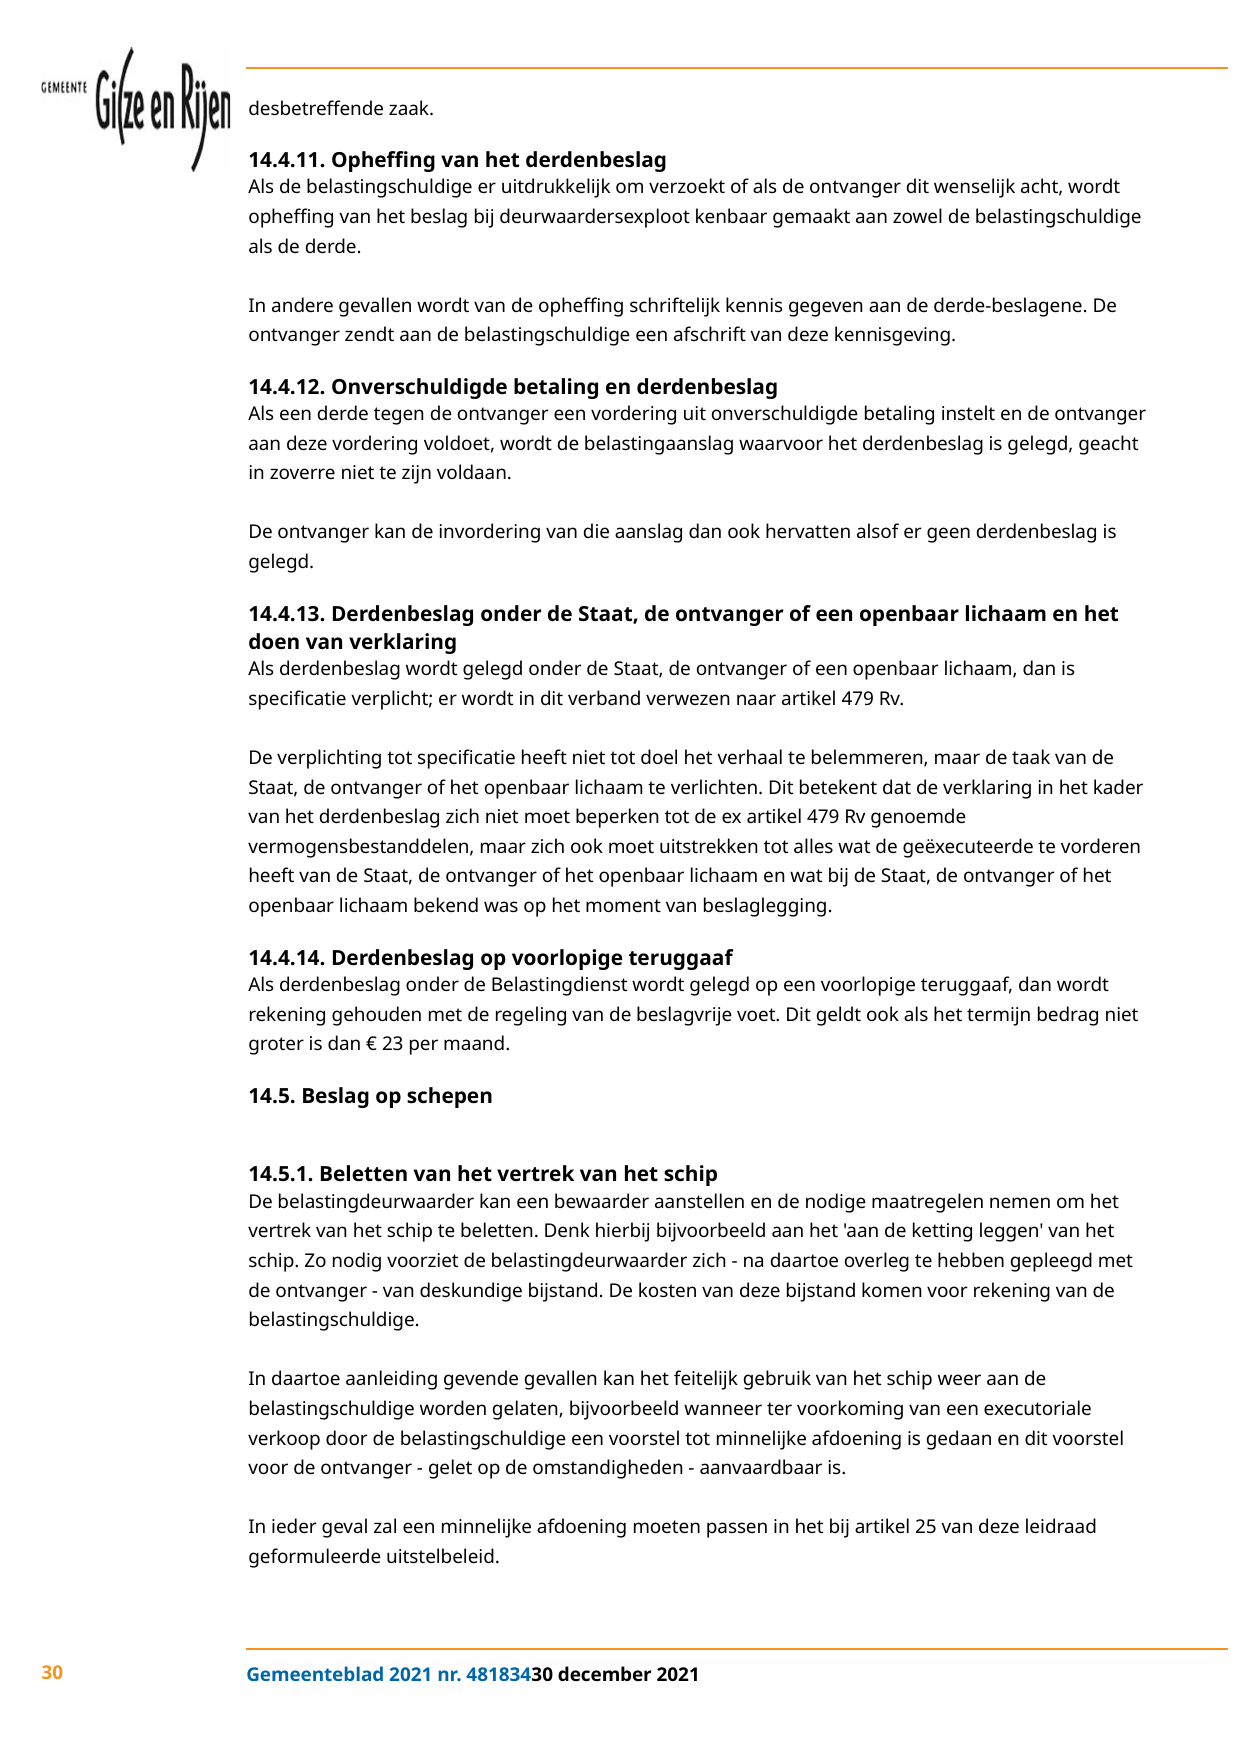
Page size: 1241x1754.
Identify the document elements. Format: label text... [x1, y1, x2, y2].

text De verplichting tot specificatie heeft niet tot doel het verhaal te belemmeren, maar de taak van de Staat, de ontvanger of het openbaar lichaam te verlichten. Dit betekent dat de verklaring in het kader van het derdenbeslag zich niet moet beperken tot de ex artikel 479 Rv genoemde vermogensbestanddelen, maar zich ook moet uitstrekken tot alles wat de geëxecuteerde te vorderen heeft van de Staat, de ontvanger of het openbaar lichaam en wat bij de Staat, de ontvanger of het openbaar lichaam bekend was op het moment van beslaglegging. [248, 744, 1152, 918]
text De belastingdeurwaarder kan een bewaarder aanstellen en de nodige maatregelen nemen om het vertrek van het schip te beletten. Denk hierbij bijvoorbeeld aan het 'aan de ketting leggen' van het schip. Zo nodig voorziet de belastingdeurwaarder zich - na daartoe overleg te hebben gepleegd met de ontvanger - van deskundige bijstand. De kosten van deze bijstand komen voor rekening van de belastingschuldige. [248, 1188, 1152, 1332]
text 14.4.12. Onverschuldigde betaling en derdenbeslag [248, 372, 1152, 400]
text 14.4.14. Derdenbeslag op voorlopige teruggaaf [248, 943, 1152, 971]
text Als derdenbeslag onder de Belastingdienst wordt gelegd op een voorlopige teruggaaf, dan wordt rekening gehouden met de regeling van de beslagvrije voet. Dit geldt ook als het termijn bedrag niet groter is dan € 23 per maand. [248, 971, 1152, 1056]
text In daartoe aanleiding gevende gevallen kan het feitelijk gebruik van het schip weer aan de belastingschuldige worden gelaten, bijvoorbeeld wanneer ter voorkoming van een executoriale verkoop door de belastingschuldige een voorstel tot minnelijke afdoening is gedaan en dit voorstel voor de ontvanger - gelet op de omstandigheden - aanvaardbaar is. [248, 1366, 1152, 1480]
text In ieder geval zal een minnelijke afdoening moeten passen in het bij artikel 25 van deze leidraad geformuleerde uitstelbeleid. [248, 1513, 1152, 1569]
text 14.5.1. Beletten van het vertrek van het schip [248, 1159, 1152, 1188]
text desbetreffende zaak. [248, 95, 1152, 121]
text Als de belastingschuldige er uitdrukkelijk om verzoekt of als de ontvanger dit wenselijk acht, wordt opheffing van het beslag bij deurwaardersexploot kenbaar gemaakt aan zowel de belastingschuldige als de derde. [248, 174, 1152, 258]
text Als een derde tegen de ontvanger een vordering uit onverschuldigde betaling instelt en de ontvanger aan deze vordering voldoet, wordt de belastingaanslag waarvoor het derdenbeslag is gelegd, geacht in zoverre niet te zijn voldaan. [248, 400, 1152, 485]
text Als derdenbeslag wordt gelegd onder de Staat, de ontvanger of een openbaar lichaam, dan is specificatie verplicht; er wordt in dit verband verwezen naar artikel 479 Rv. [248, 656, 1152, 711]
text De ontvanger kan de invordering van die aanslag dan ook hervatten alsof er geen derdenbeslag is gelegd. [248, 519, 1152, 574]
text In andere gevallen wordt van de opheffing schriftelijk kennis gegeven aan de derde-beslagene. De ontvanger zendt aan de belastingschuldige een afschrift van deze kennisgeving. [248, 292, 1152, 347]
text 14.4.13. Derdenbeslag onder de Staat, de ontvanger of een openbaar lichaam en het doen van verklaring [248, 599, 1152, 656]
text 14.4.11. Opheffing van het derdenbeslag [248, 145, 1152, 174]
picture [41, 47, 231, 172]
text 14.5. Beslag op schepen [248, 1081, 1152, 1109]
